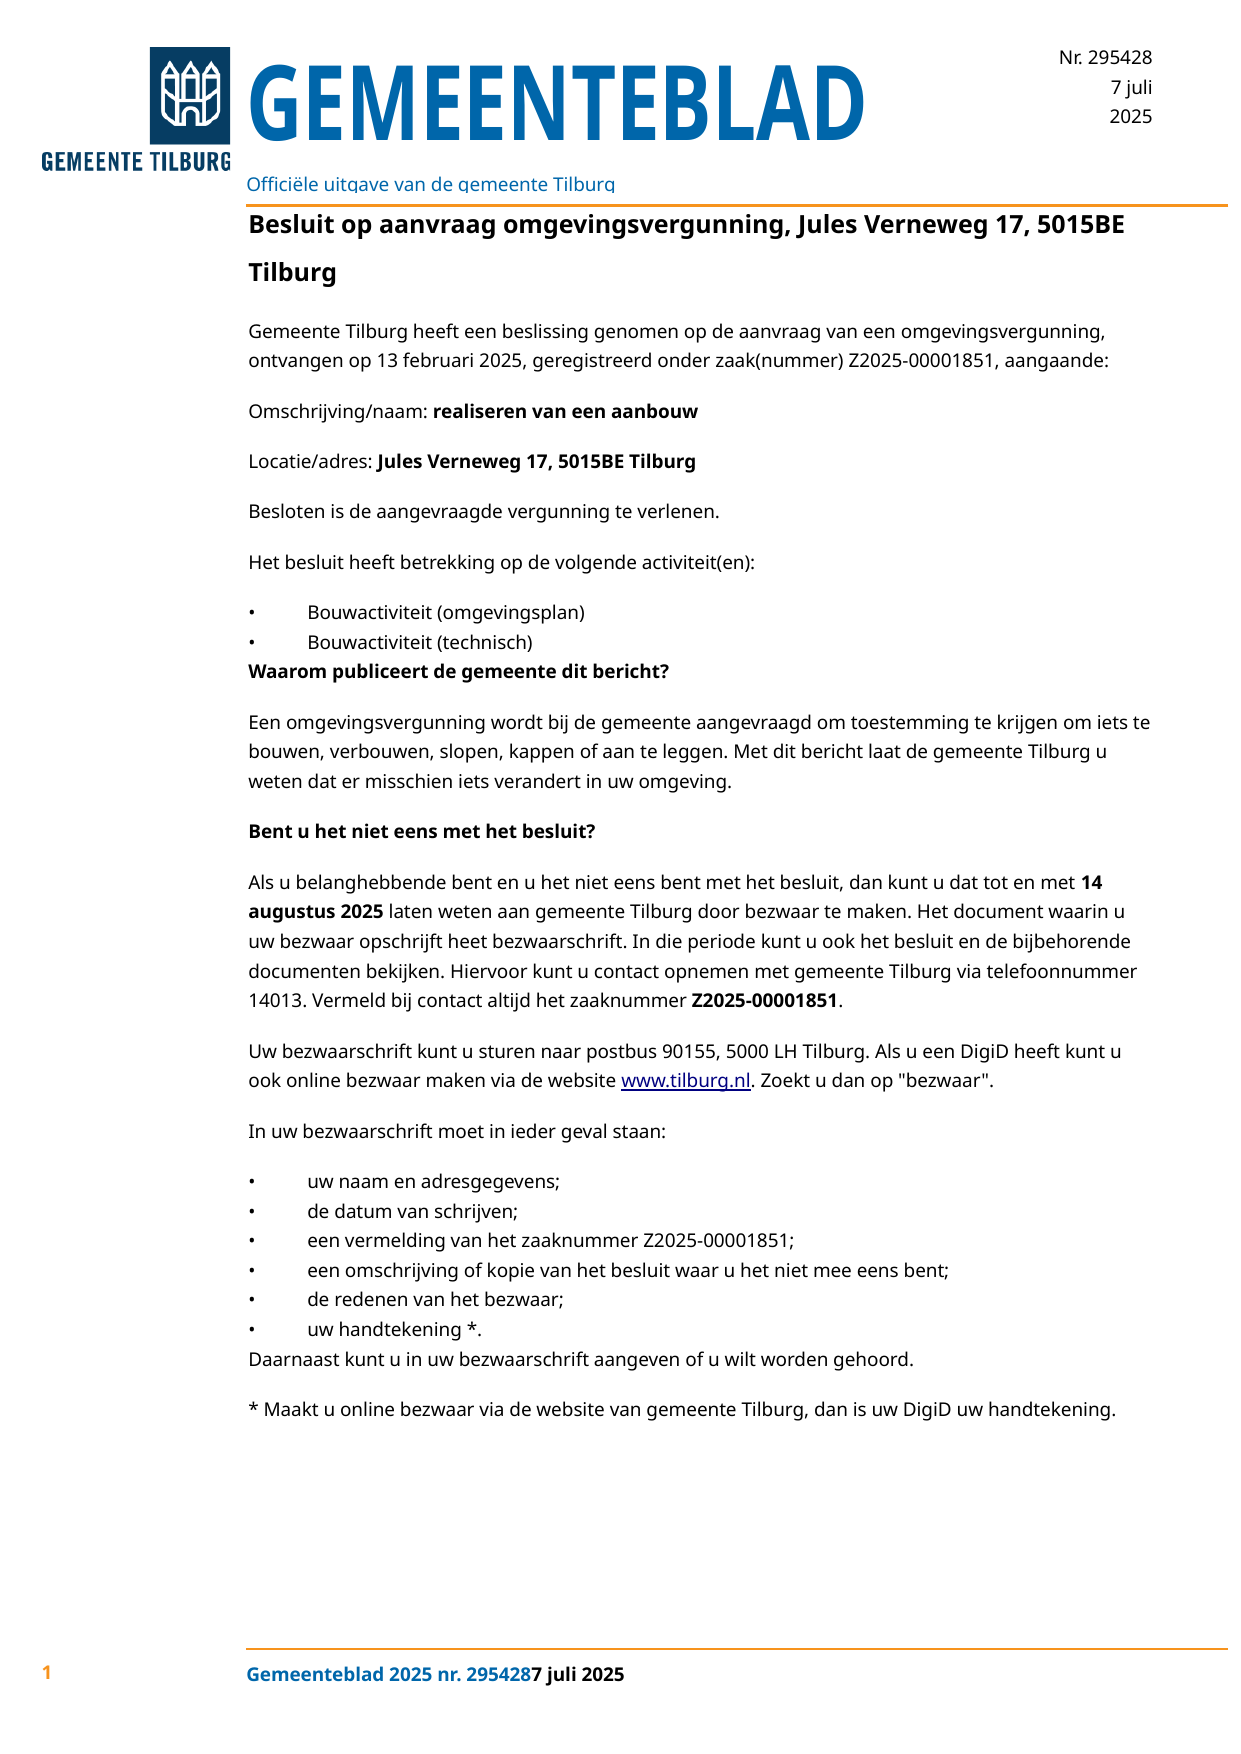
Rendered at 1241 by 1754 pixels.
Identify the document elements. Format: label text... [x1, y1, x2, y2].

text Uw bezwaarschrift kunt u sturen naar postbus 90155, 5000 LH Tilburg. Als u een DigiD heeft kunt u ook online bezwaar maken via de website www.tilburg.nl. Zoekt u dan op "bezwaar". [248, 1038, 1152, 1093]
text Omschrijving/naam: realiseren van een aanbouw [248, 398, 1152, 424]
list Bouwactiviteit (omgevingsplan) [248, 599, 1152, 625]
text In uw bezwaarschrift moet in ieder geval staan: [248, 1118, 1152, 1144]
list de redenen van het bezwaar; [248, 1287, 1152, 1312]
list uw handtekening *. [248, 1316, 1152, 1342]
text Bent u het niet eens met het besluit? [248, 819, 1152, 844]
picture [41, 47, 231, 172]
text Daarnaast kunt u in uw bezwaarschrift aangeven of u wilt worden gehoord. [248, 1346, 1152, 1372]
text Gemeente Tilburg heeft een beslissing genomen op de aanvraag van een omgevingsvergunning, ontvangen op 13 februari 2025, geregistreerd onder zaak(nummer) Z2025-00001851, aangaande: [248, 318, 1152, 373]
text Een omgevingsvergunning wordt bij de gemeente aangevraagd om toestemming te krijgen om iets te bouwen, verbouwen, slopen, kappen of aan te leggen. Met dit bericht laat de gemeente Tilburg u weten dat er misschien iets verandert in uw omgeving. [248, 709, 1152, 794]
text Als u belanghebbende bent en u het niet eens bent met het besluit, dan kunt u dat tot en met 14 augustus 2025 laten weten aan gemeente Tilburg door bezwaar te maken. Het document waarin u uw bezwaar opschrijft heet bezwaarschrift. In die periode kunt u ook het besluit en de bijbehorende documenten bekijken. Hiervoor kunt u contact opnemen met gemeente Tilburg via telefoonnummer 14013. Vermeld bij contact altijd het zaaknummer Z2025-00001851. [248, 869, 1152, 1013]
text Besluit op aanvraag omgevingsvergunning, Jules Verneweg 17, 5015BE Tilburg [248, 207, 1152, 288]
list een vermelding van het zaaknummer Z2025-00001851; [248, 1227, 1152, 1253]
text Waarom publiceert de gemeente dit bericht? [248, 659, 1152, 684]
text Het besluit heeft betrekking op de volgende activiteit(en): [248, 549, 1152, 575]
list Bouwactiviteit (technisch) [248, 629, 1152, 655]
text Besloten is de aangevraagde vergunning te verlenen. [248, 499, 1152, 524]
list de datum van schrijven; [248, 1198, 1152, 1224]
list uw naam en adresgegevens; [248, 1168, 1152, 1194]
text Locatie/adres: Jules Verneweg 17, 5015BE Tilburg [248, 448, 1152, 474]
list een omschrijving of kopie van het besluit waar u het niet mee eens bent; [248, 1257, 1152, 1283]
text * Maakt u online bezwaar via de website van gemeente Tilburg, dan is uw DigiD uw handtekening. [248, 1396, 1152, 1422]
